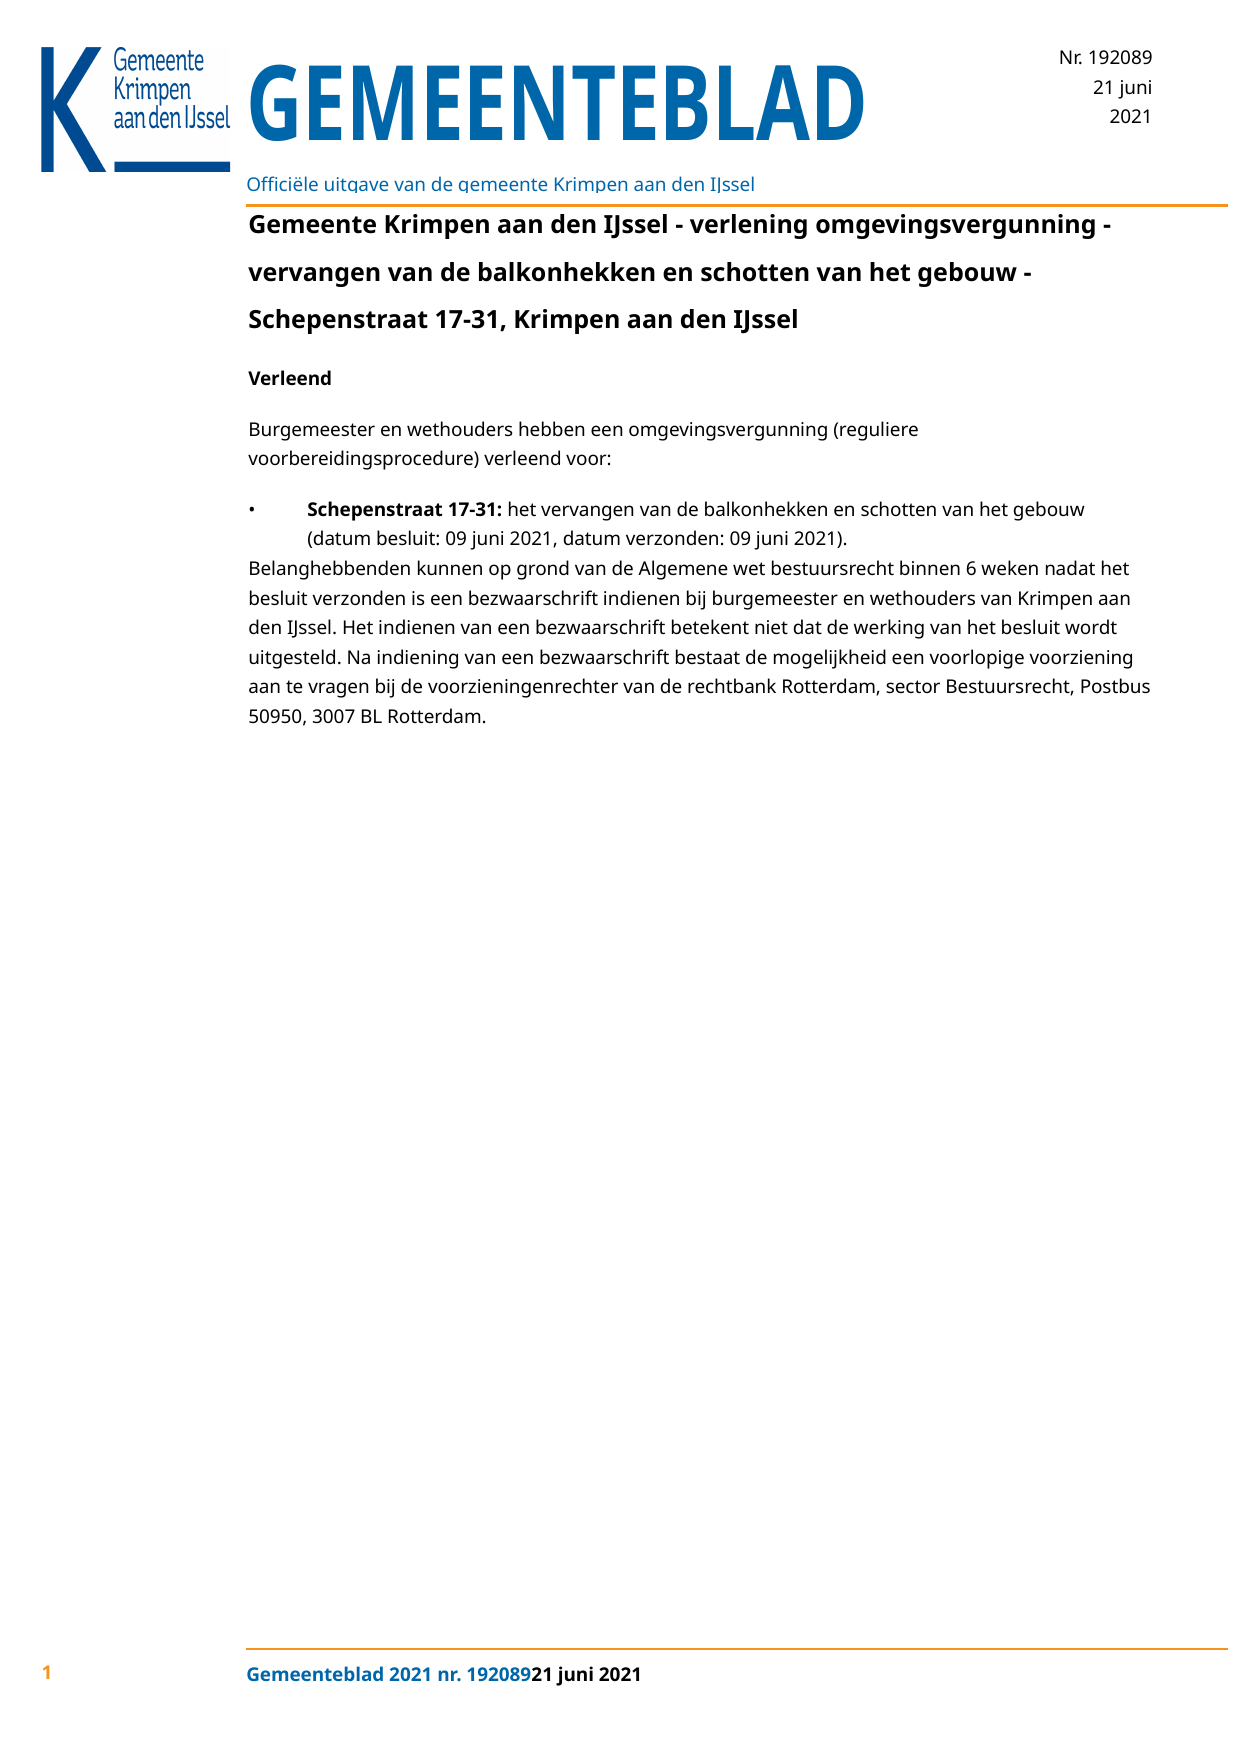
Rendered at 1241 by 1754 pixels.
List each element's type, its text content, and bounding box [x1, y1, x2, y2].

text Gemeente Krimpen aan den IJssel - verlening omgevingsvergunning - vervangen van de balkonhekken en schotten van het gebouw - Schepenstraat 17-31, Krimpen aan den IJssel [248, 207, 1152, 336]
list Schepenstraat 17-31: het vervangen van de balkonhekken en schotten van het gebouw (datum besluit: 09 juni 2021, datum verzonden: 09 juni 2021). [248, 496, 1152, 551]
picture [41, 47, 231, 172]
text Belanghebbenden kunnen op grond van de Algemene wet bestuursrecht binnen 6 weken nadat het besluit verzonden is een bezwaarschrift indienen bij burgemeester en wethouders van Krimpen aan den IJssel. Het indienen van een bezwaarschrift betekent niet dat de werking van het besluit wordt uitgesteld. Na indiening van een bezwaarschrift bestaat de mogelijkheid een voorlopige voorziening aan te vragen bij de voorzieningenrechter van de rechtbank Rotterdam, sector Bestuursrecht, Postbus 50950, 3007 BL Rotterdam. [248, 555, 1152, 729]
text Verleend [248, 366, 1152, 391]
text Burgemeester en wethouders hebben een omgevingsvergunning (reguliere voorbereidingsprocedure) verleend voor: [248, 416, 1152, 471]
